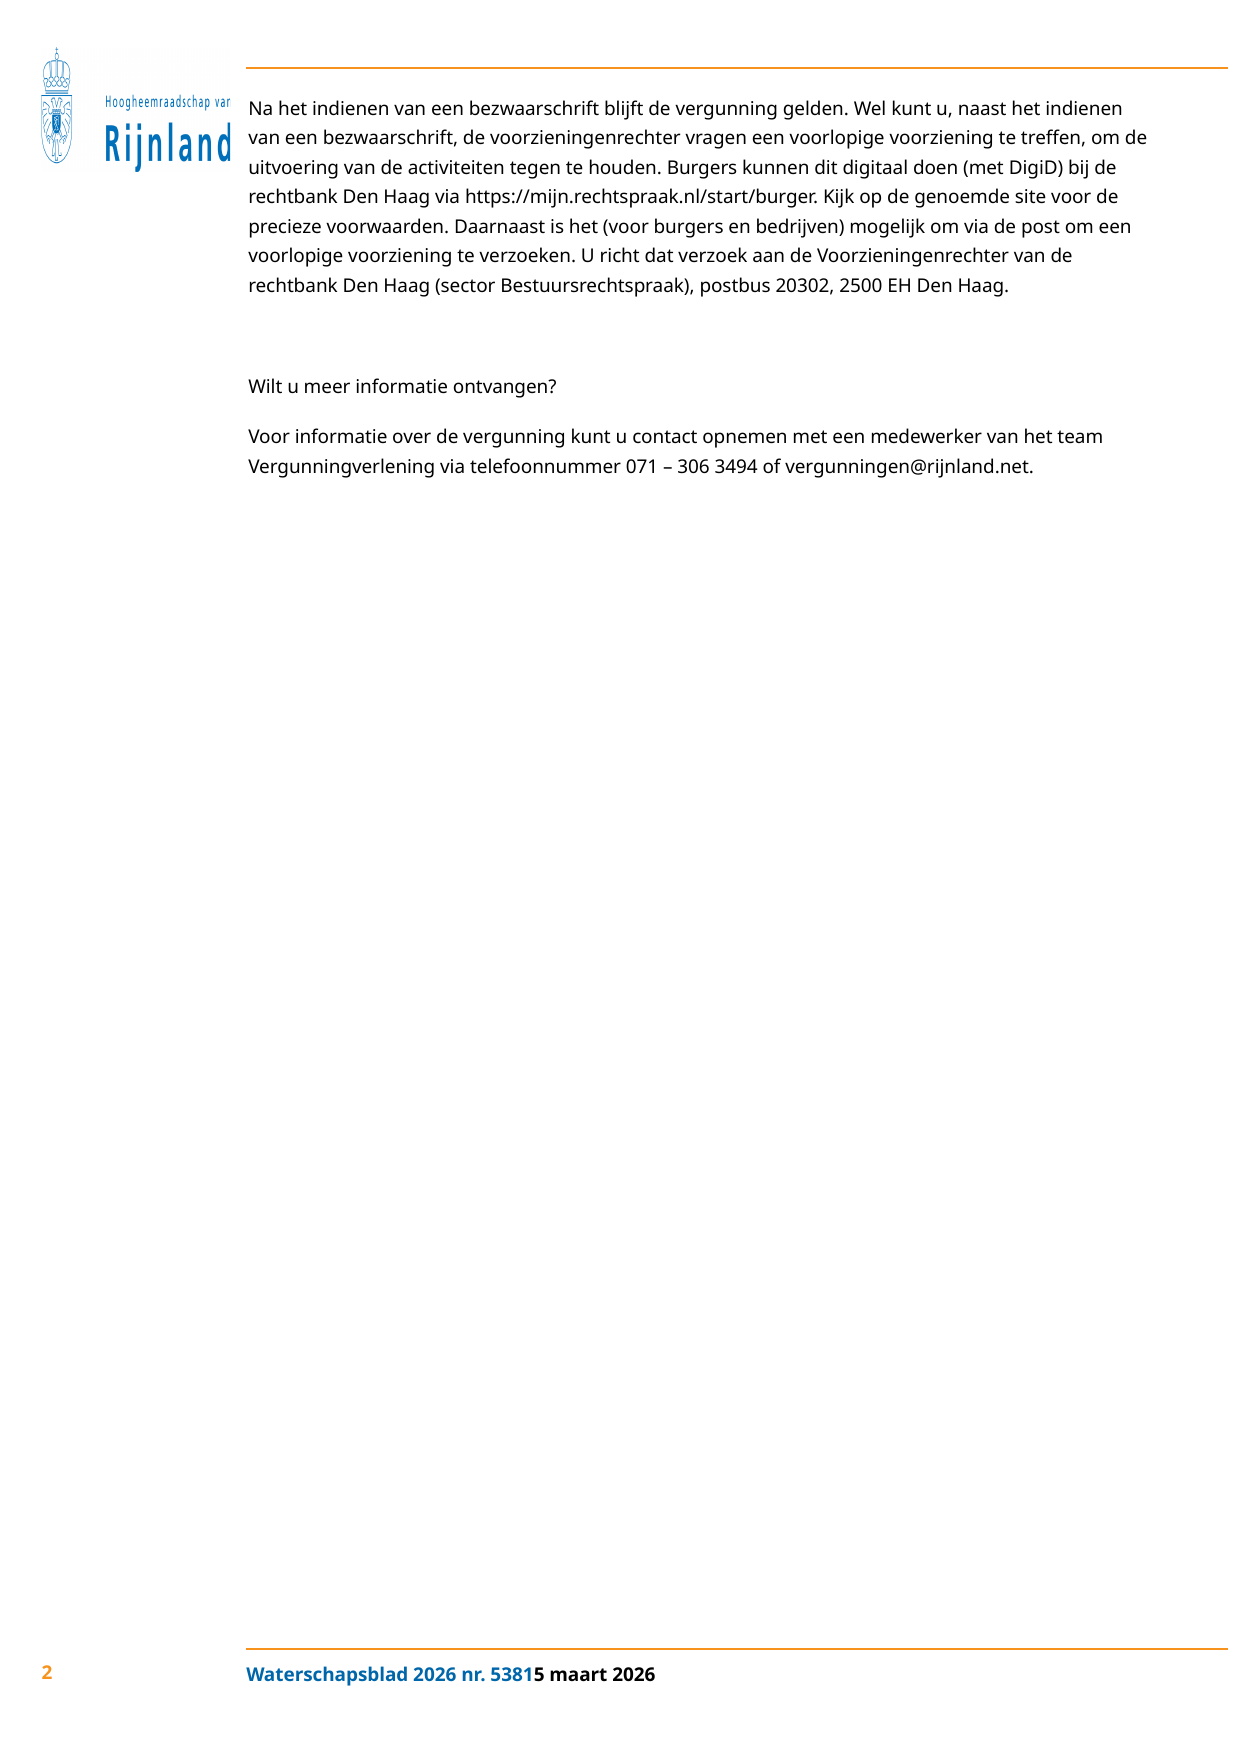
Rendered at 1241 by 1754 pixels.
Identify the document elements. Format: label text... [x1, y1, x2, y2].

text Na het indienen van een bezwaarschrift blijft de vergunning gelden. Wel kunt u, naast het indienen van een bezwaarschrift, de voorzieningenrechter vragen een voorlopige voorziening te treffen, om de uitvoering van de activiteiten tegen te houden. Burgers kunnen dit digitaal doen (met DigiD) bij de rechtbank Den Haag via https://mijn.rechtspraak.nl/start/burger. Kijk op de genoemde site voor de precieze voorwaarden. Daarnaast is het (voor burgers en bedrijven) mogelijk om via de post om een voorlopige voorziening te verzoeken. U richt dat verzoek aan de Voorzieningenrechter van de rechtbank Den Haag (sector Bestuursrechtspraak), postbus 20302, 2500 EH Den Haag. [248, 95, 1152, 298]
picture [41, 47, 231, 172]
text Wilt u meer informatie ontvangen? [248, 373, 1152, 399]
text Voor informatie over de vergunning kunt u contact opnemen met een medewerker van het team Vergunningverlening via telefoonnummer 071 – 306 3494 of vergunningen@rijnland.net. [248, 423, 1152, 479]
